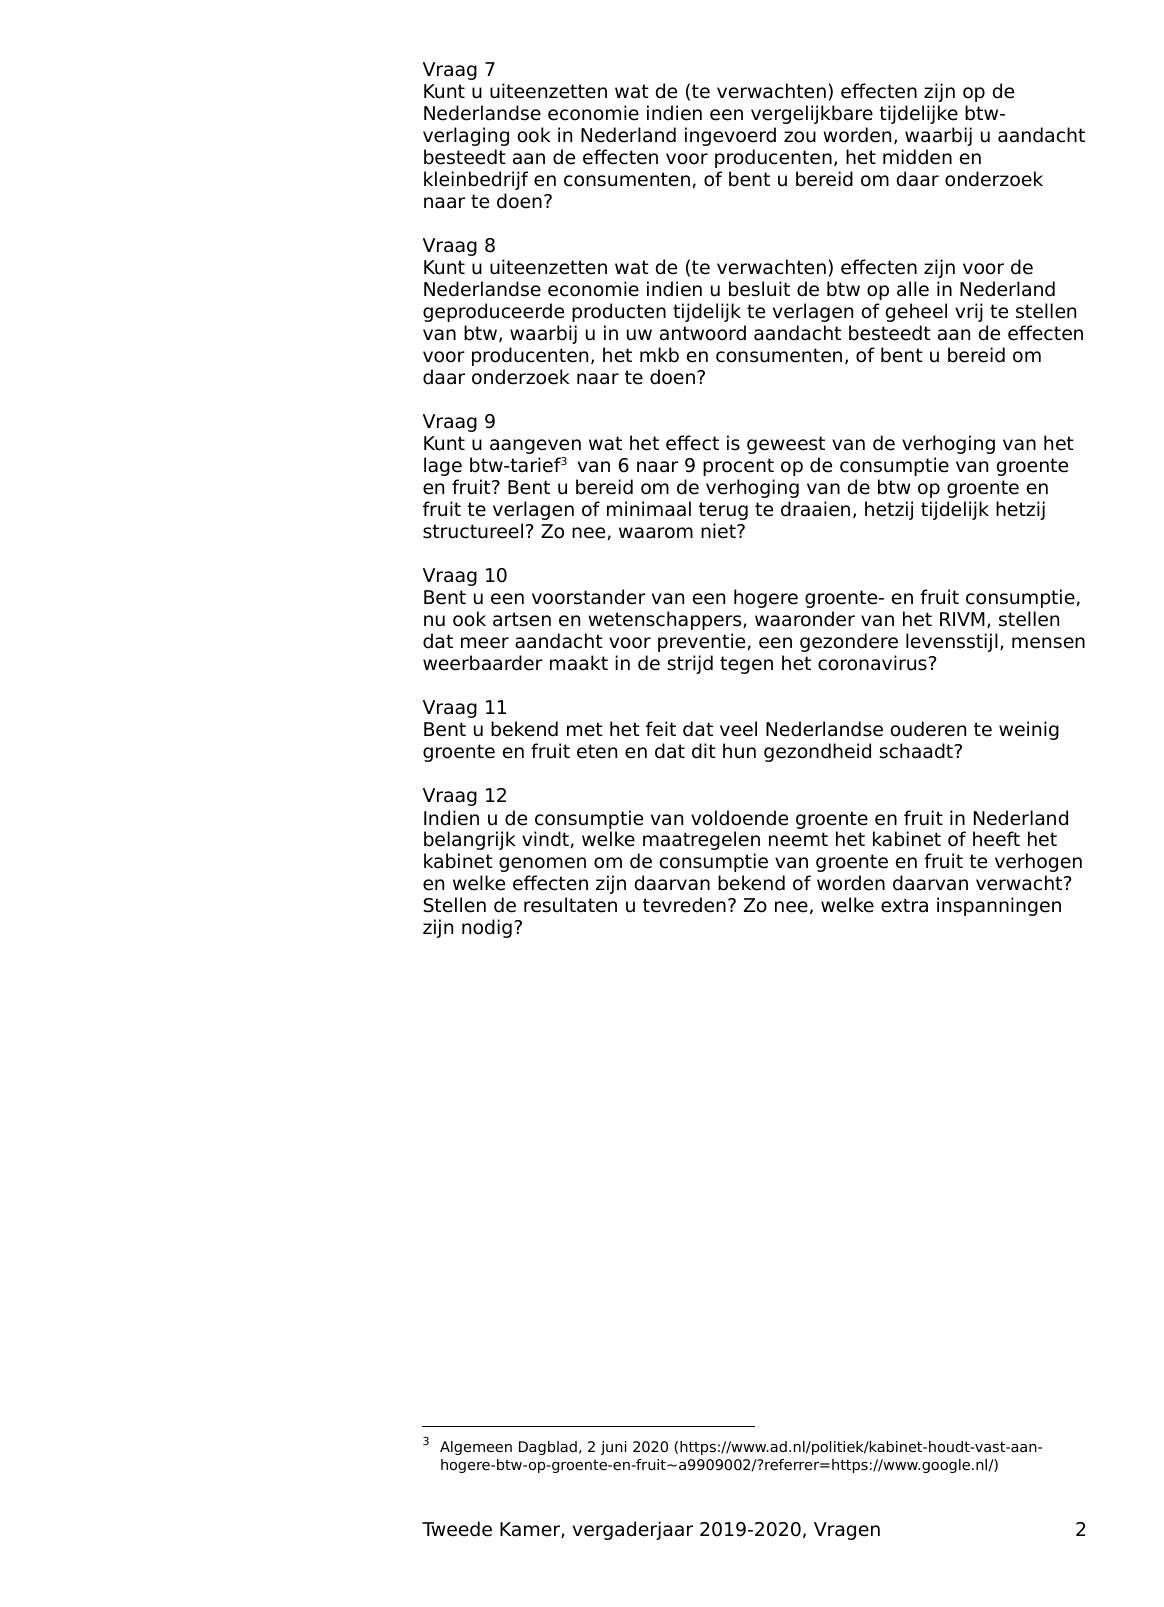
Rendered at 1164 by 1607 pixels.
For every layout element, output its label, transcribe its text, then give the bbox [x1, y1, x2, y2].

text Vraag 10 [422, 565, 1087, 587]
text Vraag 11 [422, 697, 1087, 719]
text Algemeen Dagblad, 2 juni 2020 (https://www.ad.nl/politiek/kabinet-houdt-vast-aan-hogere-btw-op-groente-en-fruit~a9909002/?referrer=https://www.google.nl/) [422, 1435, 1087, 1474]
text Indien u de consumptie van voldoende groente en fruit in Nederland belangrijk vindt, welke maatregelen neemt het kabinet of heeft het kabinet genomen om de consumptie van groente en fruit te verhogen en welke effecten zijn daarvan bekend of worden daarvan verwacht? Stellen de resultaten u tevreden? Zo nee, welke extra inspanningen zijn nodig? [422, 807, 1087, 939]
text Bent u een voorstander van een hogere groente- en fruit consumptie, nu ook artsen en wetenschappers, waaronder van het RIVM, stellen dat meer aandacht voor preventie, een gezondere levensstijl, mensen weerbaarder maakt in de strijd tegen het coronavirus? [422, 587, 1087, 675]
text Kunt u aangeven wat het effect is geweest van de verhoging van het lage btw-tarief van 6 naar 9 procent op de consumptie van groente en fruit? Bent u bereid om de verhoging van de btw op groente en fruit te verlagen of minimaal terug te draaien, hetzij tijdelijk hetzij structureel? Zo nee, waarom niet? [422, 433, 1087, 543]
text Kunt u uiteenzetten wat de (te verwachten) effecten zijn op de Nederlandse economie indien een vergelijkbare tijdelijke btw-verlaging ook in Nederland ingevoerd zou worden, waarbij u aandacht besteedt aan de effecten voor producenten, het midden en kleinbedrijf en consumenten, of bent u bereid om daar onderzoek naar te doen? [422, 81, 1087, 213]
text Vraag 9 [422, 411, 1087, 433]
text Kunt u uiteenzetten wat de (te verwachten) effecten zijn voor de Nederlandse economie indien u besluit de btw op alle in Nederland geproduceerde producten tijdelijk te verlagen of geheel vrij te stellen van btw, waarbij u in uw antwoord aandacht besteedt aan de effecten voor producenten, het mkb en consumenten, of bent u bereid om daar onderzoek naar te doen? [422, 257, 1087, 389]
text Vraag 7 [422, 59, 1087, 81]
text Vraag 12 [422, 785, 1087, 807]
text Vraag 8 [422, 235, 1087, 257]
text Bent u bekend met het feit dat veel Nederlandse ouderen te weinig groente en fruit eten en dat dit hun gezondheid schaadt? [422, 719, 1087, 763]
